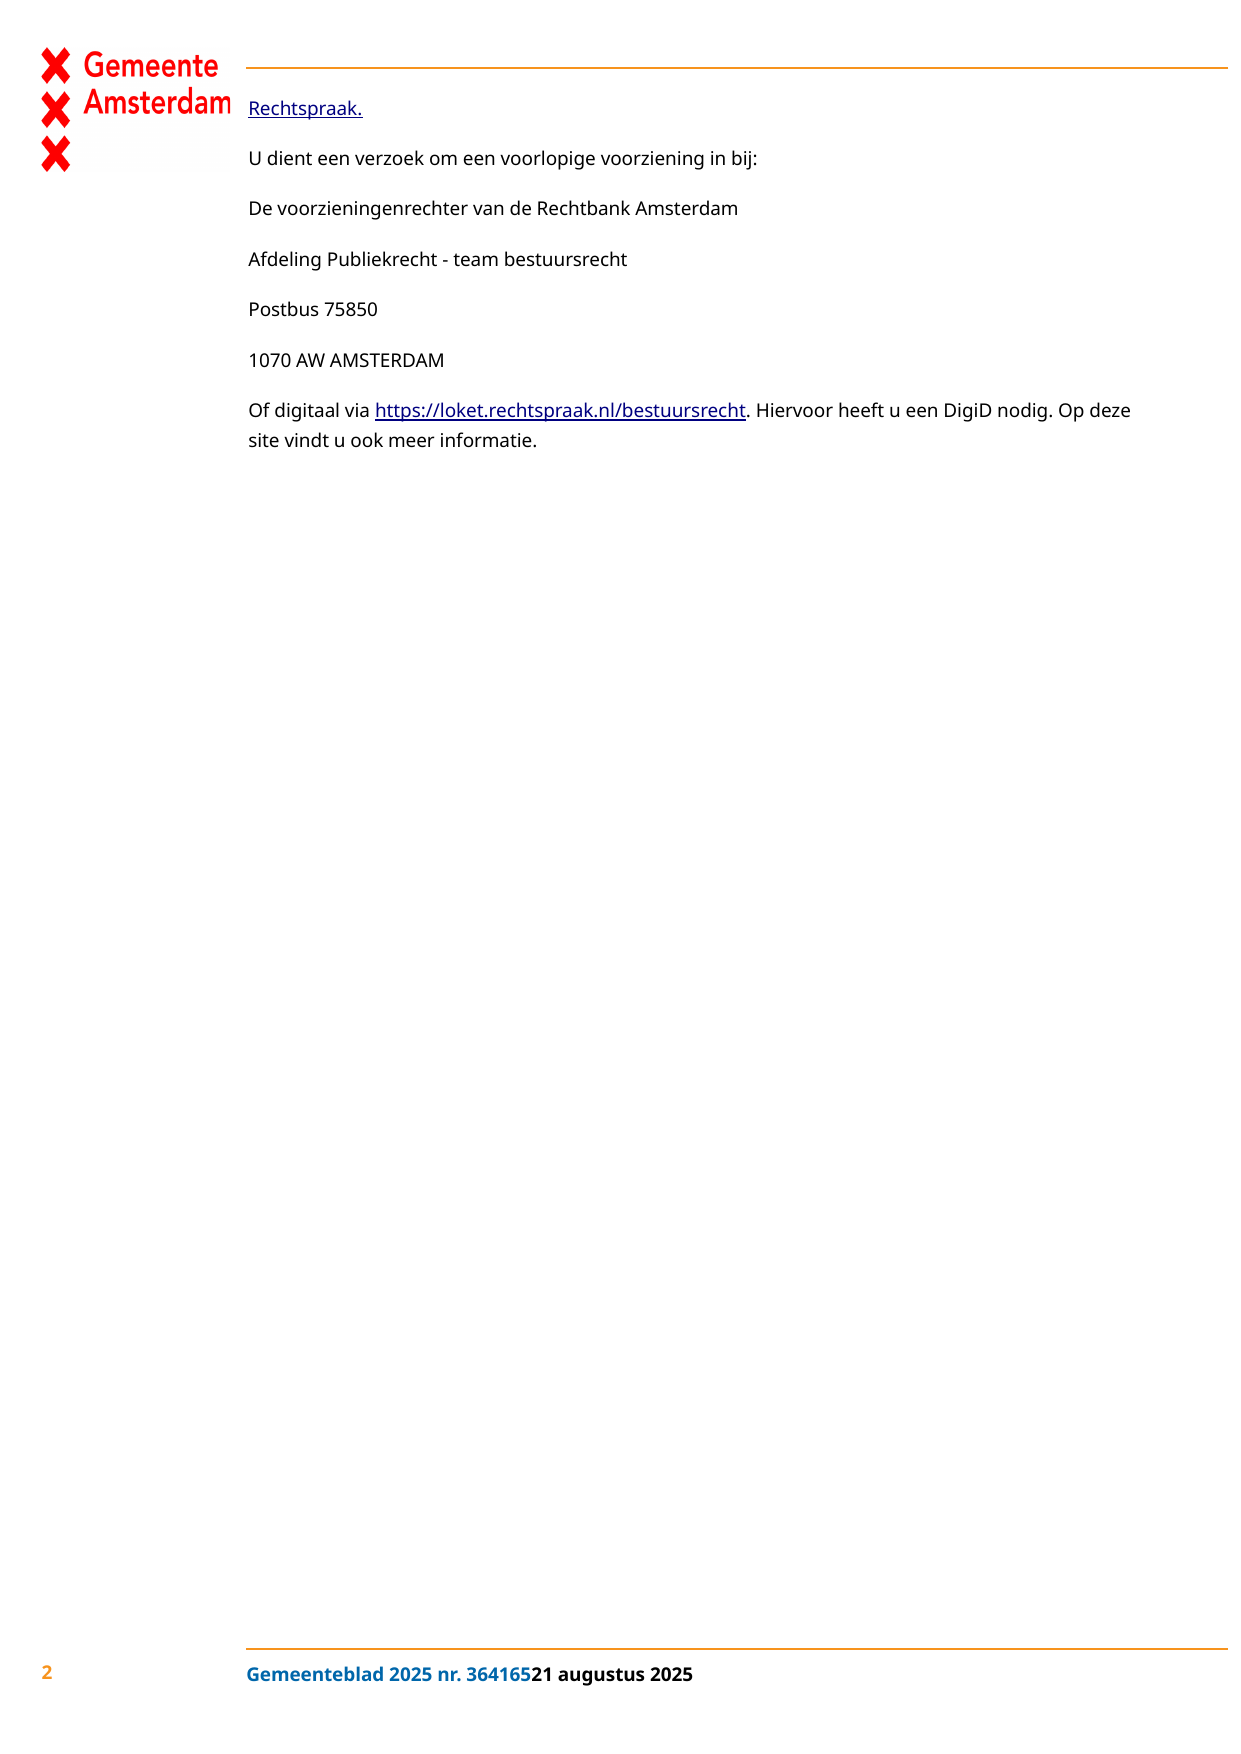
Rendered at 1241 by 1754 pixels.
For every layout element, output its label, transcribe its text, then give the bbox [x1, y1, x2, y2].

text Afdeling Publiekrecht - team bestuursrecht [248, 246, 1152, 272]
picture [41, 47, 231, 172]
text De voorzieningenrechter van de Rechtbank Amsterdam [248, 196, 1152, 221]
text 1070 AW AMSTERDAM [248, 347, 1152, 373]
text Postbus 75850 [248, 296, 1152, 322]
text Rechtspraak. [248, 95, 1152, 121]
text Of digitaal via https://loket.rechtspraak.nl/bestuursrecht. Hiervoor heeft u een DigiD nodig. Op deze site vindt u ook meer informatie. [248, 397, 1152, 453]
text U dient een verzoek om een voorlopige voorziening in bij: [248, 145, 1152, 171]
